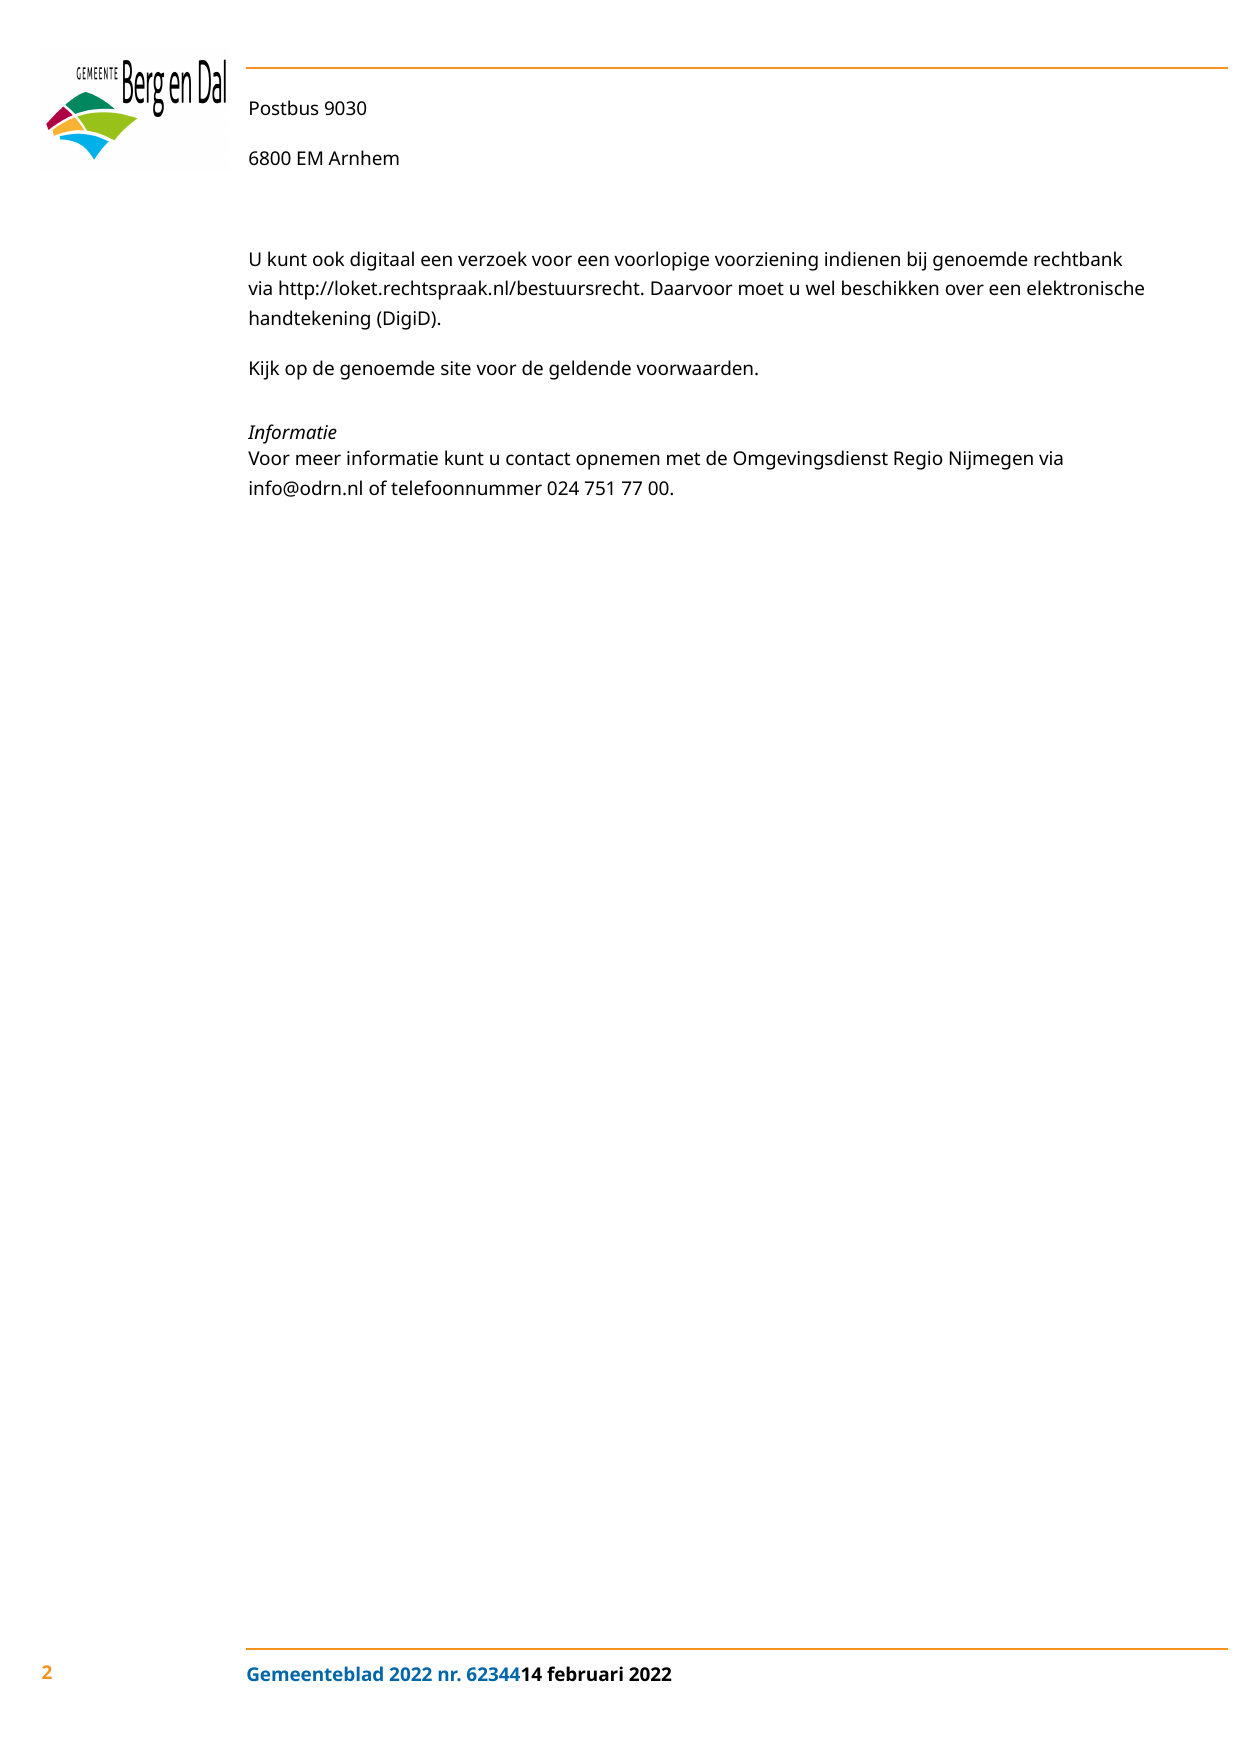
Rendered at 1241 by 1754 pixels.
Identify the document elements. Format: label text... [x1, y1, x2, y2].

picture [41, 47, 231, 172]
text Voor meer informatie kunt u contact opnemen met de Omgevingsdienst Regio Nijmegen via info@odrn.nl of telefoonnummer 024 751 77 00. [248, 445, 1152, 501]
text U kunt ook digitaal een verzoek voor een voorlopige voorziening indienen bij genoemde rechtbank via http://loket.rechtspraak.nl/bestuursrecht. Daarvoor moet u wel beschikken over een elektronische handtekening (DigiD). [248, 246, 1152, 331]
text 6800 EM Arnhem [248, 145, 1152, 171]
text Kijk op de genoemde site voor de geldende voorwaarden. [248, 356, 1152, 381]
text Postbus 9030 [248, 95, 1152, 121]
text Informatie [248, 419, 1152, 445]
